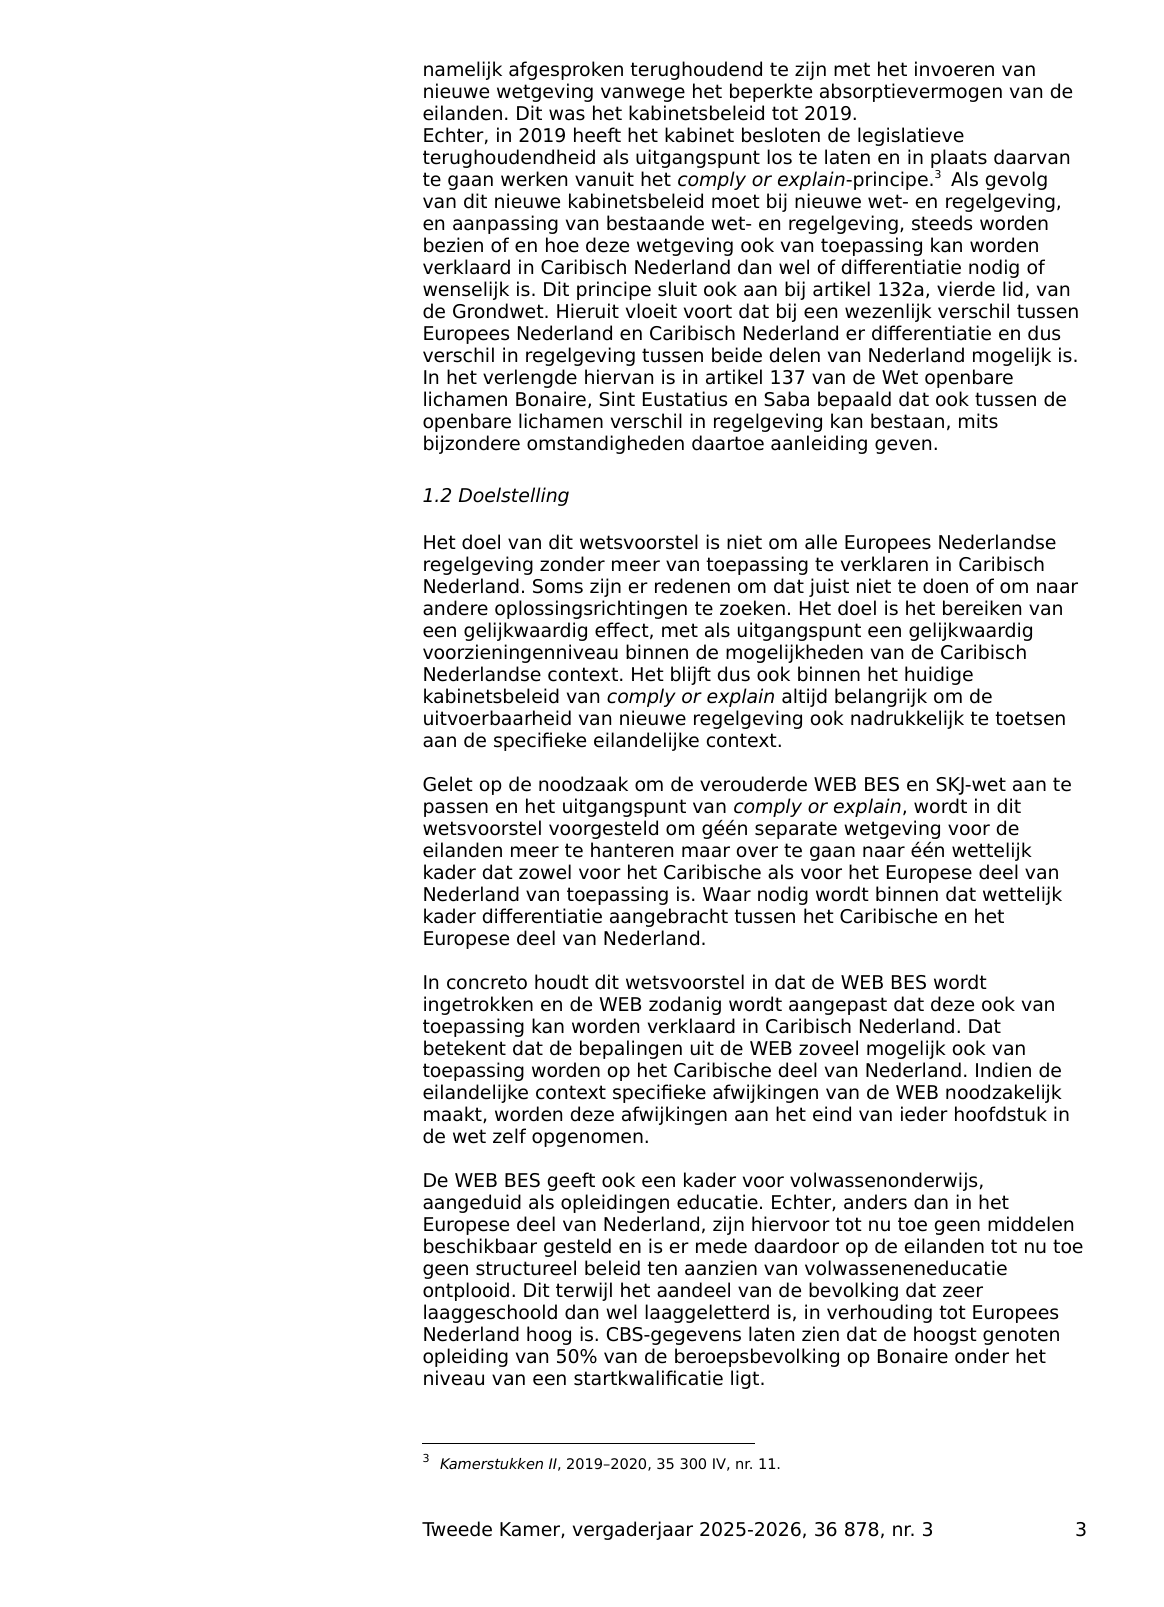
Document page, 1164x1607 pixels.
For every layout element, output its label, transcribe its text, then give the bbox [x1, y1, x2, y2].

text namelijk afgesproken terughoudend te zijn met het invoeren van nieuwe wetgeving vanwege het beperkte absorptievermogen van de eilanden. Dit was het kabinetsbeleid tot 2019. [422, 59, 1087, 125]
text Kamerstukken II, 2019–2020, 35 300 IV, nr. 11. [422, 1452, 1087, 1474]
subtitle 1.2 Doelstelling [422, 485, 1087, 507]
text In concreto houdt dit wetsvoorstel in dat de WEB BES wordt ingetrokken en de WEB zodanig wordt aangepast dat deze ook van toepassing kan worden verklaard in Caribisch Nederland. Dat betekent dat de bepalingen uit de WEB zoveel mogelijk ook van toepassing worden op het Caribische deel van Nederland. Indien de eilandelijke context specifieke afwijkingen van de WEB noodzakelijk maakt, worden deze afwijkingen aan het eind van ieder hoofdstuk in de wet zelf opgenomen. [422, 972, 1087, 1147]
text Echter, in 2019 heeft het kabinet besloten de legislatieve terughoudendheid als uitgangspunt los te laten en in plaats daarvan te gaan werken vanuit het comply or explain-principe. Als gevolg van dit nieuwe kabinetsbeleid moet bij nieuwe wet- en regelgeving, en aanpassing van bestaande wet- en regelgeving, steeds worden bezien of en hoe deze wetgeving ook van toepassing kan worden verklaard in Caribisch Nederland dan wel of differentiatie nodig of wenselijk is. Dit principe sluit ook aan bij artikel 132a, vierde lid, van de Grondwet. Hieruit vloeit voort dat bij een wezenlijk verschil tussen Europees Nederland en Caribisch Nederland er differentiatie en dus verschil in regelgeving tussen beide delen van Nederland mogelijk is. In het verlengde hiervan is in artikel 137 van de Wet openbare lichamen Bonaire, Sint Eustatius en Saba bepaald dat ook tussen de openbare lichamen verschil in regelgeving kan bestaan, mits bijzondere omstandigheden daartoe aanleiding geven. [422, 125, 1087, 455]
text De WEB BES geeft ook een kader voor volwassenonderwijs, aangeduid als opleidingen educatie. Echter, anders dan in het Europese deel van Nederland, zijn hiervoor tot nu toe geen middelen beschikbaar gesteld en is er mede daardoor op de eilanden tot nu toe geen structureel beleid ten aanzien van volwasseneneducatie ontplooid. Dit terwijl het aandeel van de bevolking dat zeer laaggeschoold dan wel laaggeletterd is, in verhouding tot Europees Nederland hoog is. CBS-gegevens laten zien dat de hoogst genoten opleiding van 50% van de beroepsbevolking op Bonaire onder het niveau van een startkwalificatie ligt. [422, 1170, 1087, 1389]
text Het doel van dit wetsvoorstel is niet om alle Europees Nederlandse regelgeving zonder meer van toepassing te verklaren in Caribisch Nederland. Soms zijn er redenen om dat juist niet te doen of om naar andere oplossingsrichtingen te zoeken. Het doel is het bereiken van een gelijkwaardig effect, met als uitgangspunt een gelijkwaardig voorzieningenniveau binnen de mogelijkheden van de Caribisch Nederlandse context. Het blijft dus ook binnen het huidige kabinetsbeleid van comply or explain altijd belangrijk om de uitvoerbaarheid van nieuwe regelgeving ook nadrukkelijk te toetsen aan de specifieke eilandelijke context. [422, 532, 1087, 751]
text Gelet op de noodzaak om de verouderde WEB BES en SKJ-wet aan te passen en het uitgangspunt van comply or explain, wordt in dit wetsvoorstel voorgesteld om géén separate wetgeving voor de eilanden meer te hanteren maar over te gaan naar één wettelijk kader dat zowel voor het Caribische als voor het Europese deel van Nederland van toepassing is. Waar nodig wordt binnen dat wettelijk kader differentiatie aangebracht tussen het Caribische en het Europese deel van Nederland. [422, 774, 1087, 949]
